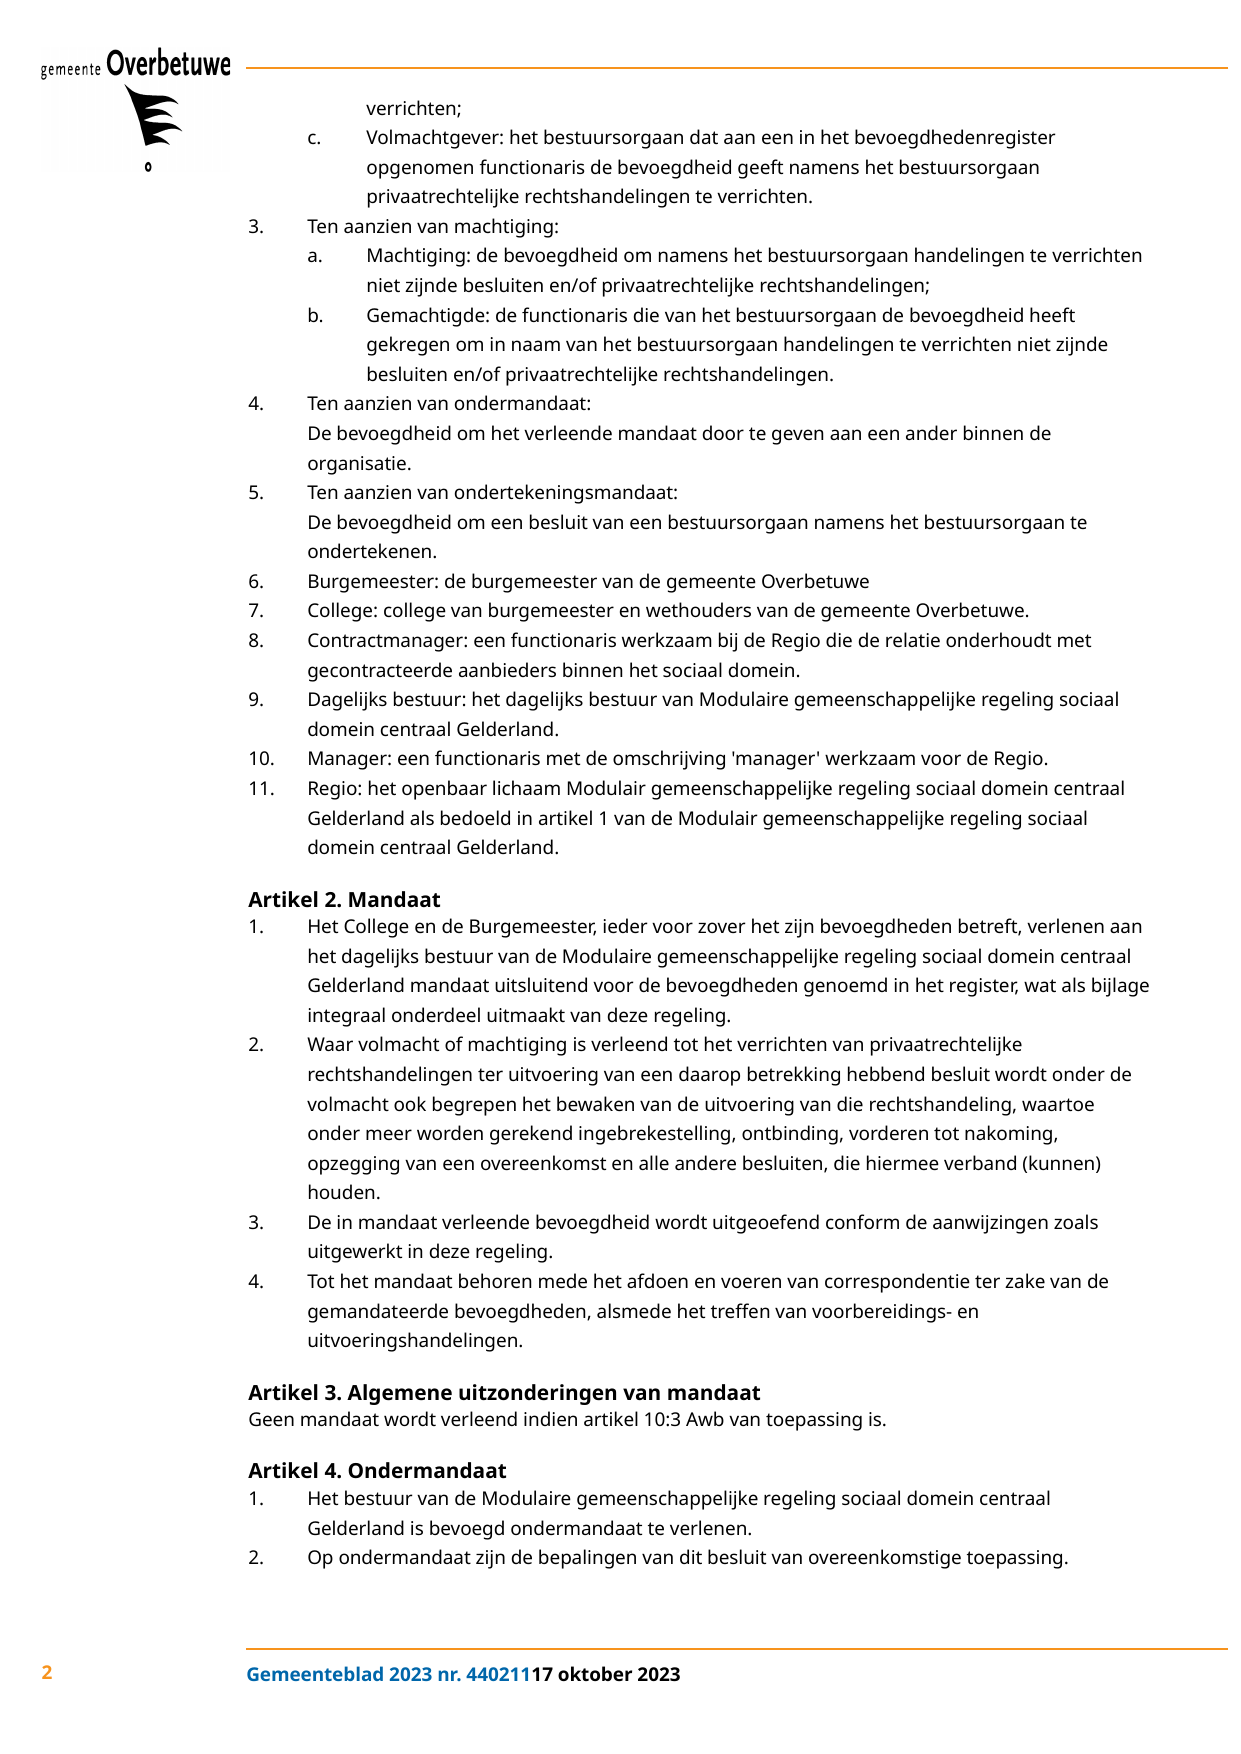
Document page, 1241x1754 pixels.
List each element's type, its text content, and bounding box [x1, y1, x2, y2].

list Op ondermandaat zijn de bepalingen van dit besluit van overeenkomstige toepassing. [248, 1544, 1152, 1570]
list Waar volmacht of machtiging is verleend tot het verrichten van privaatrechtelijke rechtshandelingen ter uitvoering van een daarop betrekking hebbend besluit wordt onder de volmacht ook begrepen het bewaken van de uitvoering van die rechtshandeling, waartoe onder meer worden gerekend ingebrekestelling, ontbinding, vorderen tot nakoming, opzegging van een overeenkomst en alle andere besluiten, die hiermee verband (kunnen) houden. [248, 1032, 1152, 1205]
list Ten aanzien van ondermandaat: [248, 391, 1152, 416]
list Ten aanzien van machtiging: [248, 213, 1152, 239]
list Machtiging: de bevoegdheid om namens het bestuursorgaan handelingen te verrichten niet zijnde besluiten en/of privaatrechtelijke rechtshandelingen; [307, 243, 1152, 298]
list Het College en de Burgemeester, ieder voor zover het zijn bevoegdheden betreft, verlenen aan het dagelijks bestuur van de Modulaire gemeenschappelijke regeling sociaal domein centraal Gelderland mandaat uitsluitend voor de bevoegdheden genoemd in het register, wat als bijlage integraal onderdeel uitmaakt van deze regeling. [248, 913, 1152, 1028]
list Volmachtgever: het bestuursorgaan dat aan een in het bevoegdhedenregister opgenomen functionaris de bevoegdheid geeft namens het bestuursorgaan privaatrechtelijke rechtshandelingen te verrichten. [307, 124, 1152, 209]
list Tot het mandaat behoren mede het afdoen en voeren van correspondentie ter zake van de gemandateerde bevoegdheden, alsmede het treffen van voorbereidings- en uitvoeringshandelingen. [248, 1268, 1152, 1353]
list Dagelijks bestuur: het dagelijks bestuur van Modulaire gemeenschappelijke regeling sociaal domein centraal Gelderland. [248, 686, 1152, 742]
list verrichten; [307, 95, 1152, 121]
list Manager: een functionaris met de omschrijving 'manager' werkzaam voor de Regio. [248, 746, 1152, 771]
list Contractmanager: een functionaris werkzaam bij de Regio die de relatie onderhoudt met gecontracteerde aanbieders binnen het sociaal domein. [248, 627, 1152, 683]
list Het bestuur van de Modulaire gemeenschappelijke regeling sociaal domein centraal Gelderland is bevoegd ondermandaat te verlenen. [248, 1485, 1152, 1540]
list De bevoegdheid om een besluit van een bestuursorgaan namens het bestuursorgaan te ondertekenen. [248, 509, 1152, 564]
list Regio: het openbaar lichaam Modulair gemeenschappelijke regeling sociaal domein centraal Gelderland als bedoeld in artikel 1 van de Modulair gemeenschappelijke regeling sociaal domein centraal Gelderland. [248, 775, 1152, 860]
picture [41, 47, 231, 172]
list Burgemeester: de burgemeester van de gemeente Overbetuwe [248, 568, 1152, 594]
text Artikel 3. Algemene uitzonderingen van mandaat [248, 1378, 1152, 1406]
list De in mandaat verleende bevoegdheid wordt uitgeoefend conform de aanwijzingen zoals uitgewerkt in deze regeling. [248, 1209, 1152, 1264]
text Artikel 4. Ondermandaat [248, 1457, 1152, 1485]
list Gemachtigde: de functionaris die van het bestuursorgaan de bevoegdheid heeft gekregen om in naam van het bestuursorgaan handelingen te verrichten niet zijnde besluiten en/of privaatrechtelijke rechtshandelingen. [307, 302, 1152, 387]
list De bevoegdheid om het verleende mandaat door te geven aan een ander binnen de organisatie. [248, 420, 1152, 476]
list Ten aanzien van ondertekeningsmandaat: [248, 479, 1152, 505]
list College: college van burgemeester en wethouders van de gemeente Overbetuwe. [248, 598, 1152, 623]
text Geen mandaat wordt verleend indien artikel 10:3 Awb van toepassing is. [248, 1406, 1152, 1432]
text Artikel 2. Mandaat [248, 885, 1152, 913]
